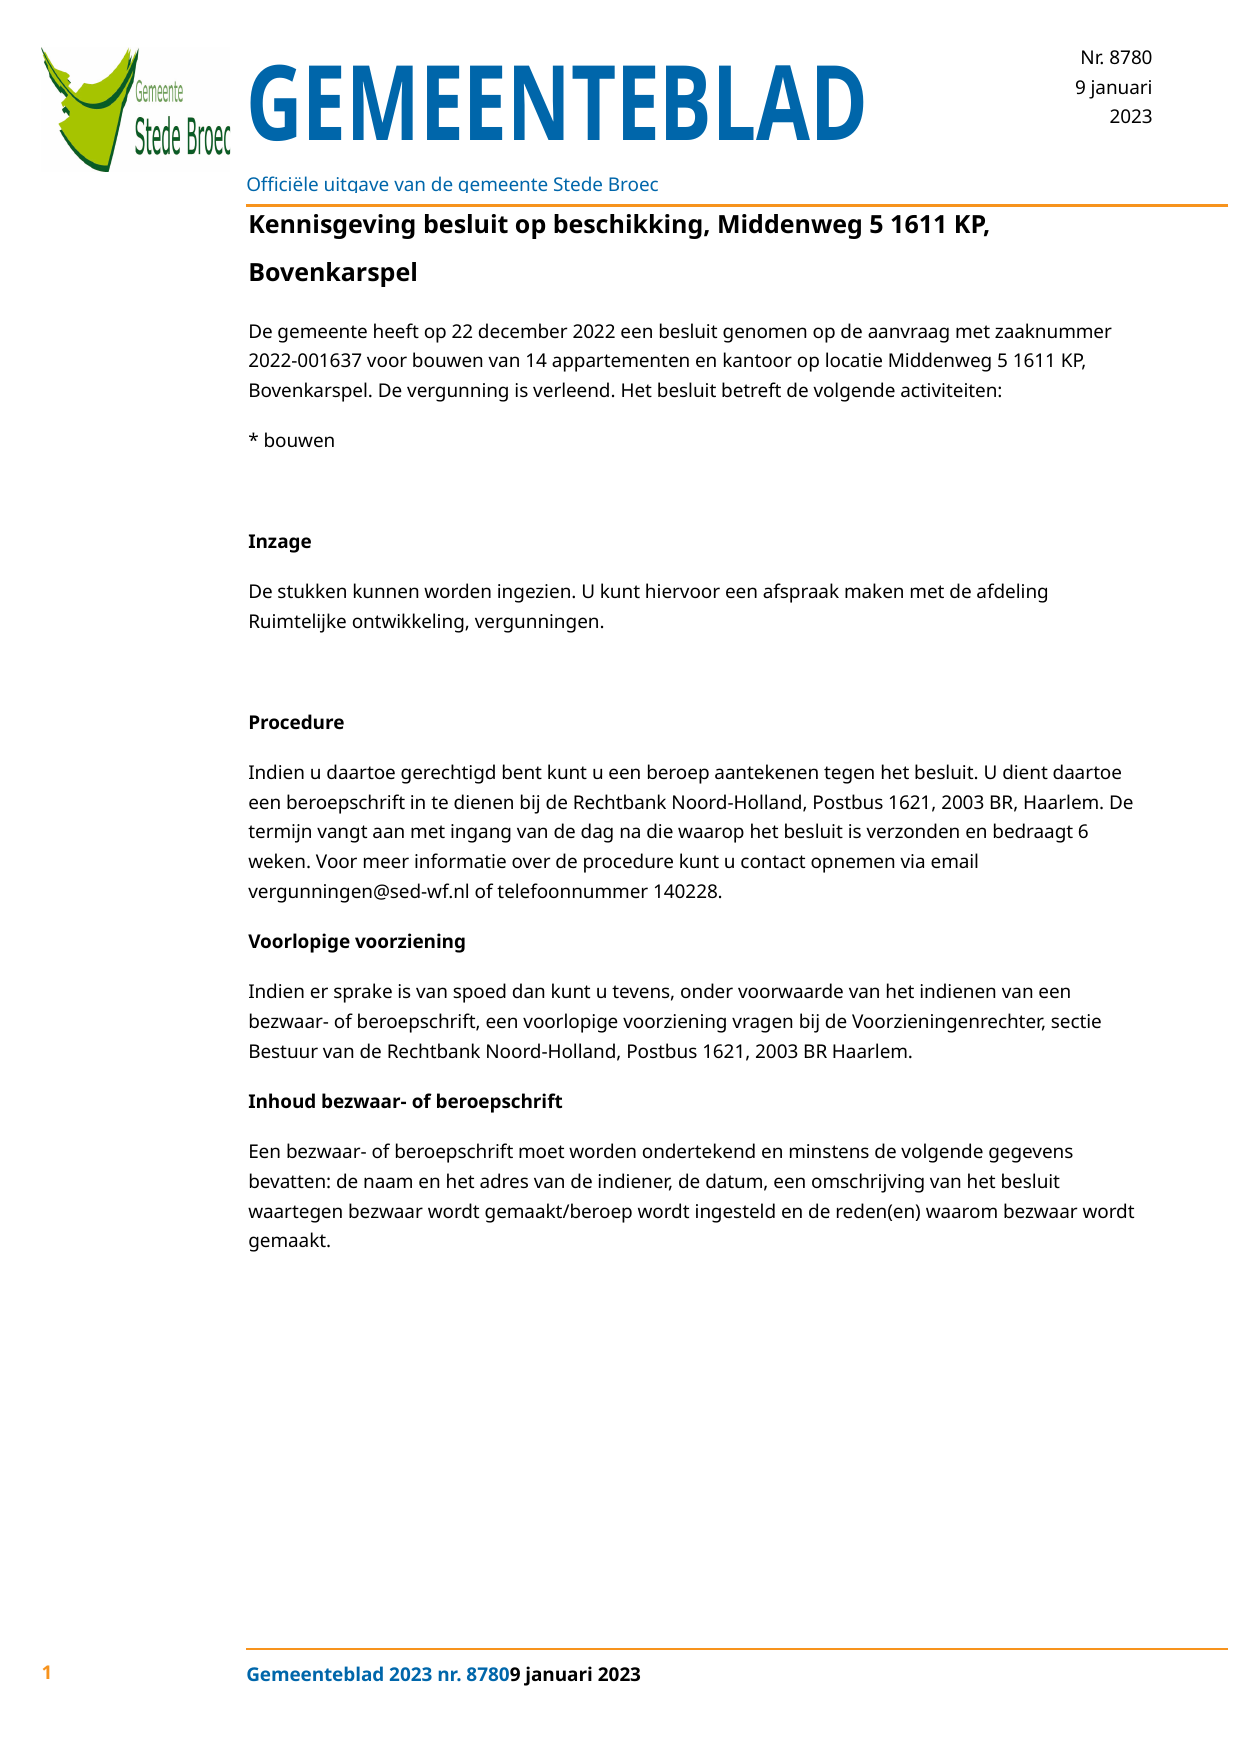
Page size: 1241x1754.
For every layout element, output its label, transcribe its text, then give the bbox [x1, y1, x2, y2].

text Inhoud bezwaar- of beroepschrift [248, 1088, 1152, 1114]
text Voorlopige voorziening [248, 928, 1152, 954]
text Inzage [248, 528, 1152, 554]
text * bouwen [248, 427, 1152, 453]
text Procedure [248, 709, 1152, 735]
text Indien u daartoe gerechtigd bent kunt u een beroep aantekenen tegen het besluit. U dient daartoe een beroepschrift in te dienen bij de Rechtbank Noord-Holland, Postbus 1621, 2003 BR, Haarlem. De termijn vangt aan met ingang van de dag na die waarop het besluit is verzonden en bedraagt 6 weken. Voor meer informatie over de procedure kunt u contact opnemen via email vergunningen@sed-wf.nl of telefoonnummer 140228. [248, 759, 1152, 904]
picture [41, 47, 231, 172]
text Kennisgeving besluit op beschikking, Middenweg 5 1611 KP, Bovenkarspel [248, 207, 1152, 288]
text Indien er sprake is van spoed dan kunt u tevens, onder voorwaarde van het indienen van een bezwaar- of beroepschrift, een voorlopige voorziening vragen bij de Voorzieningenrechter, sectie Bestuur van de Rechtbank Noord-Holland, Postbus 1621, 2003 BR Haarlem. [248, 979, 1152, 1064]
text De gemeente heeft op 22 december 2022 een besluit genomen op de aanvraag met zaaknummer 2022-001637 voor bouwen van 14 appartementen en kantoor op locatie Middenweg 5 1611 KP, Bovenkarspel. De vergunning is verleend. Het besluit betreft de volgende activiteiten: [248, 318, 1152, 403]
text Een bezwaar- of beroepschrift moet worden ondertekend en minstens de volgende gegevens bevatten: de naam en het adres van de indiener, de datum, een omschrijving van het besluit waartegen bezwaar wordt gemaakt/beroep wordt ingesteld en de reden(en) waarom bezwaar wordt gemaakt. [248, 1139, 1152, 1253]
text De stukken kunnen worden ingezien. U kunt hiervoor een afspraak maken met de afdeling Ruimtelijke ontwikkeling, vergunningen. [248, 579, 1152, 634]
